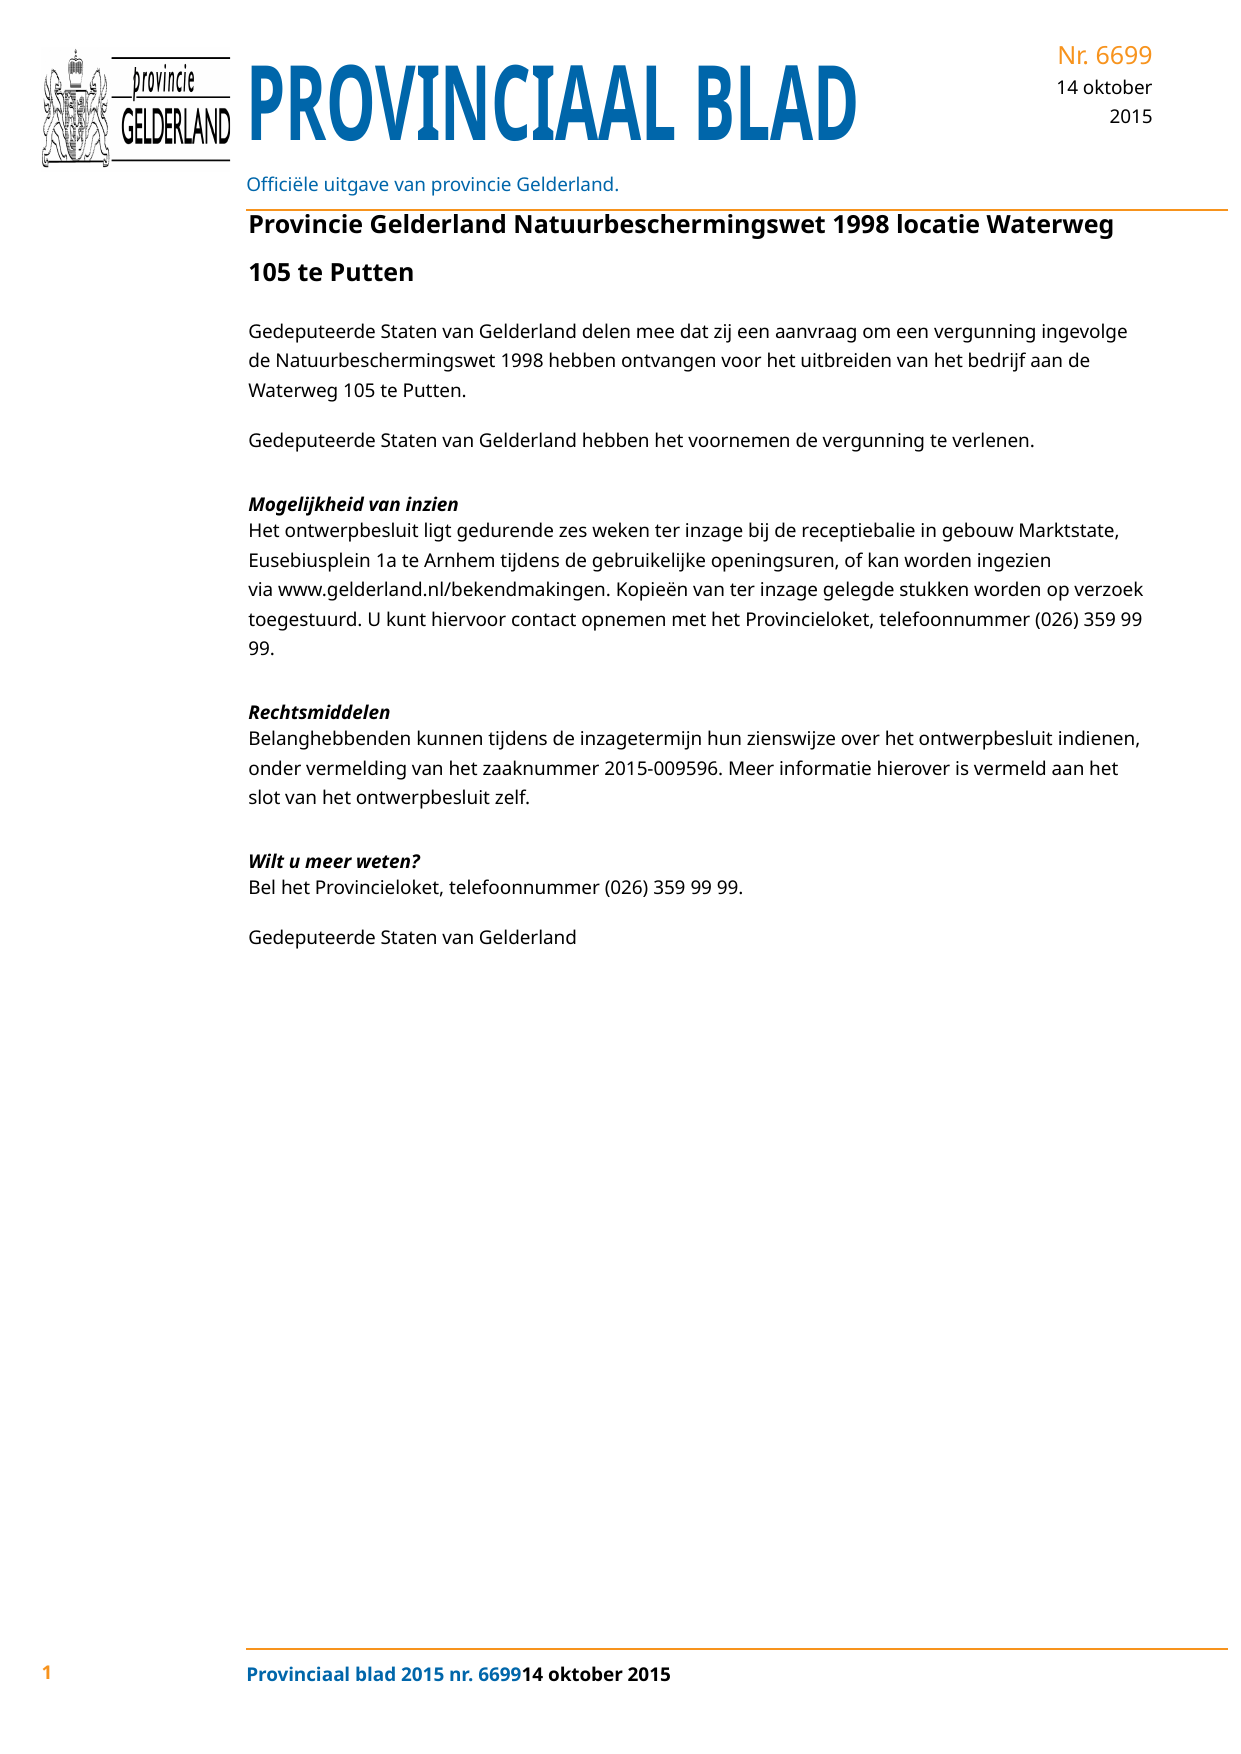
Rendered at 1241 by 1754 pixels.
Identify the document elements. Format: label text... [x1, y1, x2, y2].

text Bel het Provincieloket, telefoonnummer (026) 359 99 99. [248, 874, 1152, 900]
text Provincie Gelderland Natuurbeschermingswet 1998 locatie Waterweg 105 te Putten [248, 211, 1152, 288]
text Gedeputeerde Staten van Gelderland hebben het voornemen de vergunning te verlenen. [248, 427, 1152, 453]
text Mogelijkheid van inzien [248, 491, 1152, 517]
text Gedeputeerde Staten van Gelderland delen mee dat zij een aanvraag om een vergunning ingevolge de Natuurbeschermingswet 1998 hebben ontvangen voor het uitbreiden van het bedrijf aan de Waterweg 105 te Putten. [248, 318, 1152, 403]
text Belanghebbenden kunnen tijdens de inzagetermijn hun zienswijze over het ontwerpbesluit indienen, onder vermelding van het zaaknummer 2015-009596. Meer informatie hierover is vermeld aan het slot van het ontwerpbesluit zelf. [248, 725, 1152, 810]
picture [41, 47, 231, 172]
text Wilt u meer weten? [248, 848, 1152, 874]
text Gedeputeerde Staten van Gelderland [248, 924, 1152, 950]
text Rechtsmiddelen [248, 699, 1152, 725]
text Het ontwerpbesluit ligt gedurende zes weken ter inzage bij de receptiebalie in gebouw Marktstate, Eusebiusplein 1a te Arnhem tijdens de gebruikelijke openingsuren, of kan worden ingezien via www.gelderland.nl/bekendmakingen. Kopieën van ter inzage gelegde stukken worden op verzoek toegestuurd. U kunt hiervoor contact opnemen met het Provincieloket, telefoonnummer (026) 359 99 99. [248, 517, 1152, 661]
